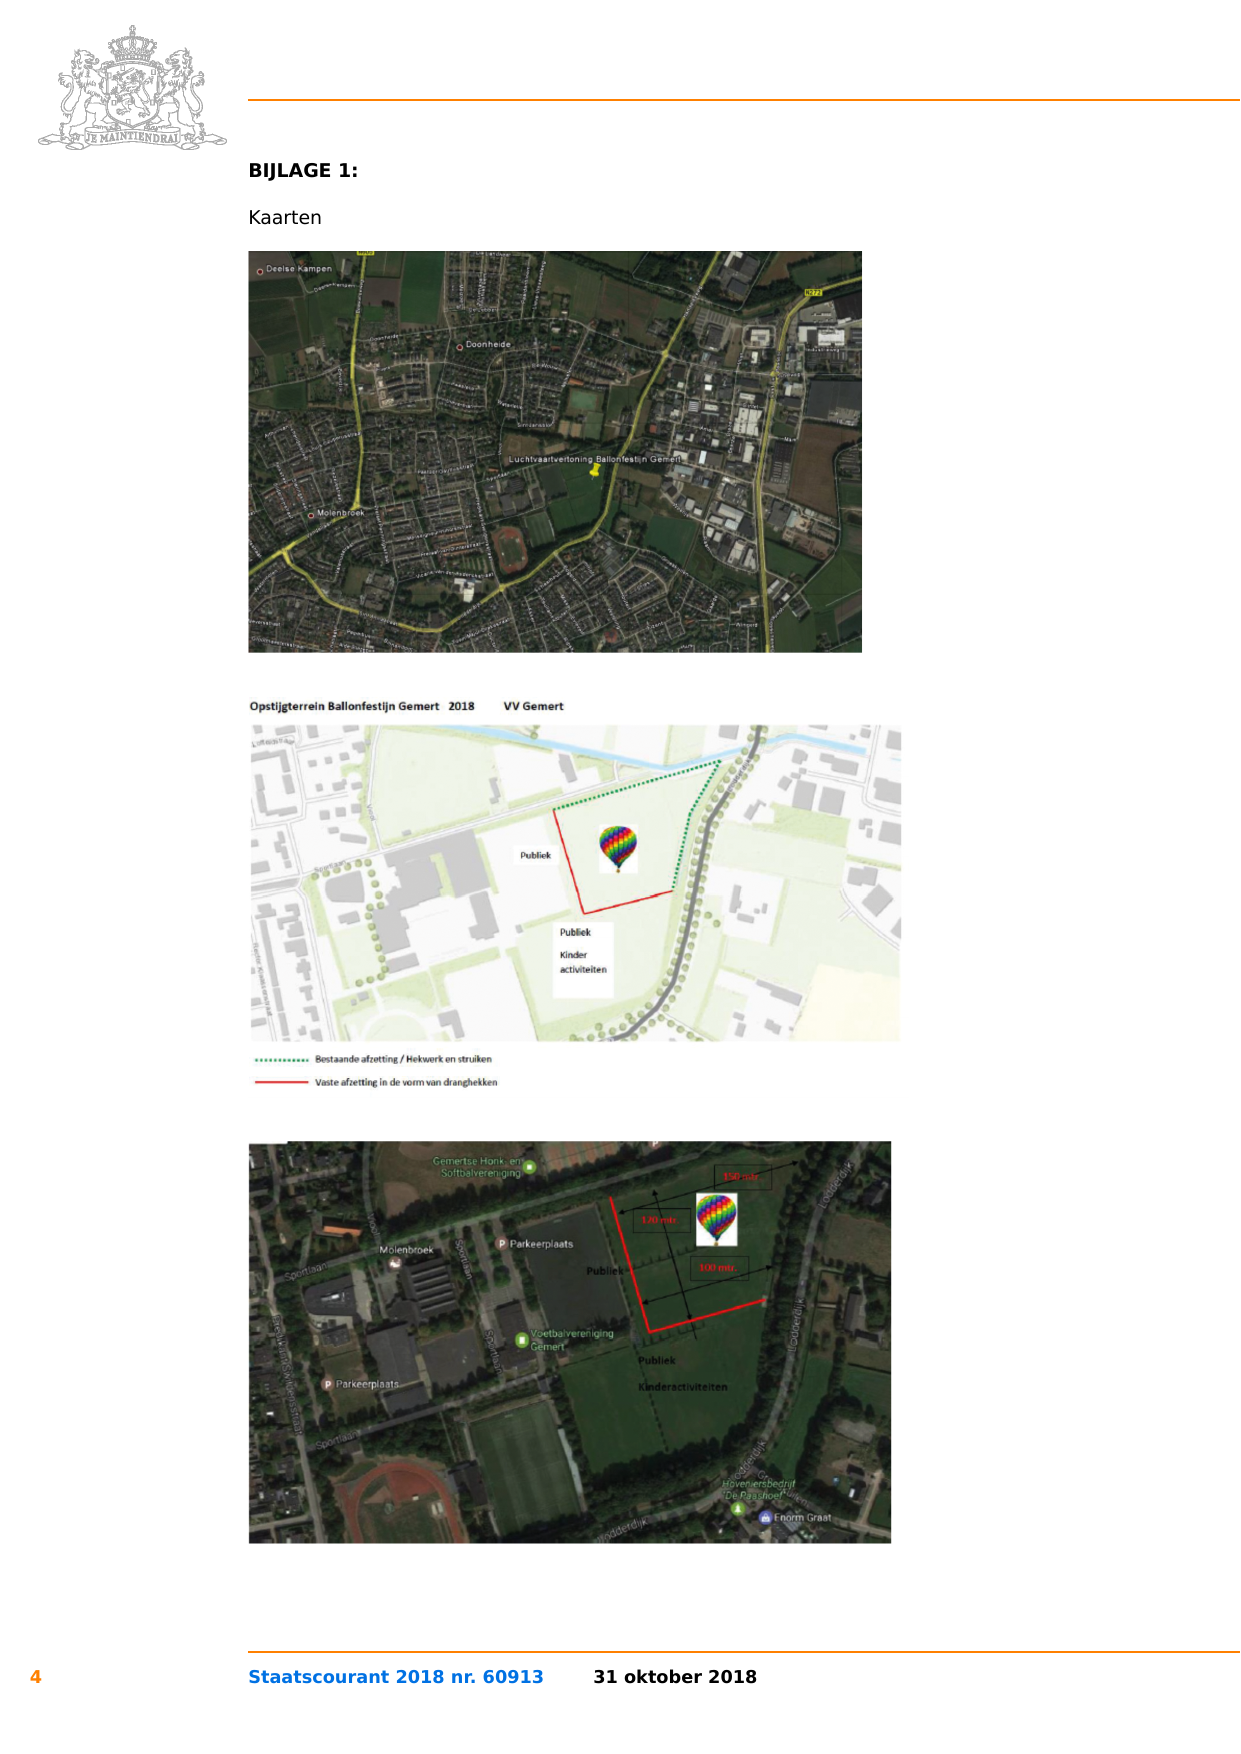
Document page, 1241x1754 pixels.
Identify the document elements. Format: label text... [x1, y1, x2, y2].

subtitle BIJLAGE 1: [248, 160, 1163, 182]
picture [248, 1141, 892, 1544]
text Kaarten [248, 207, 1163, 229]
picture [38, 25, 227, 150]
picture [248, 250, 863, 653]
picture [248, 696, 910, 1098]
